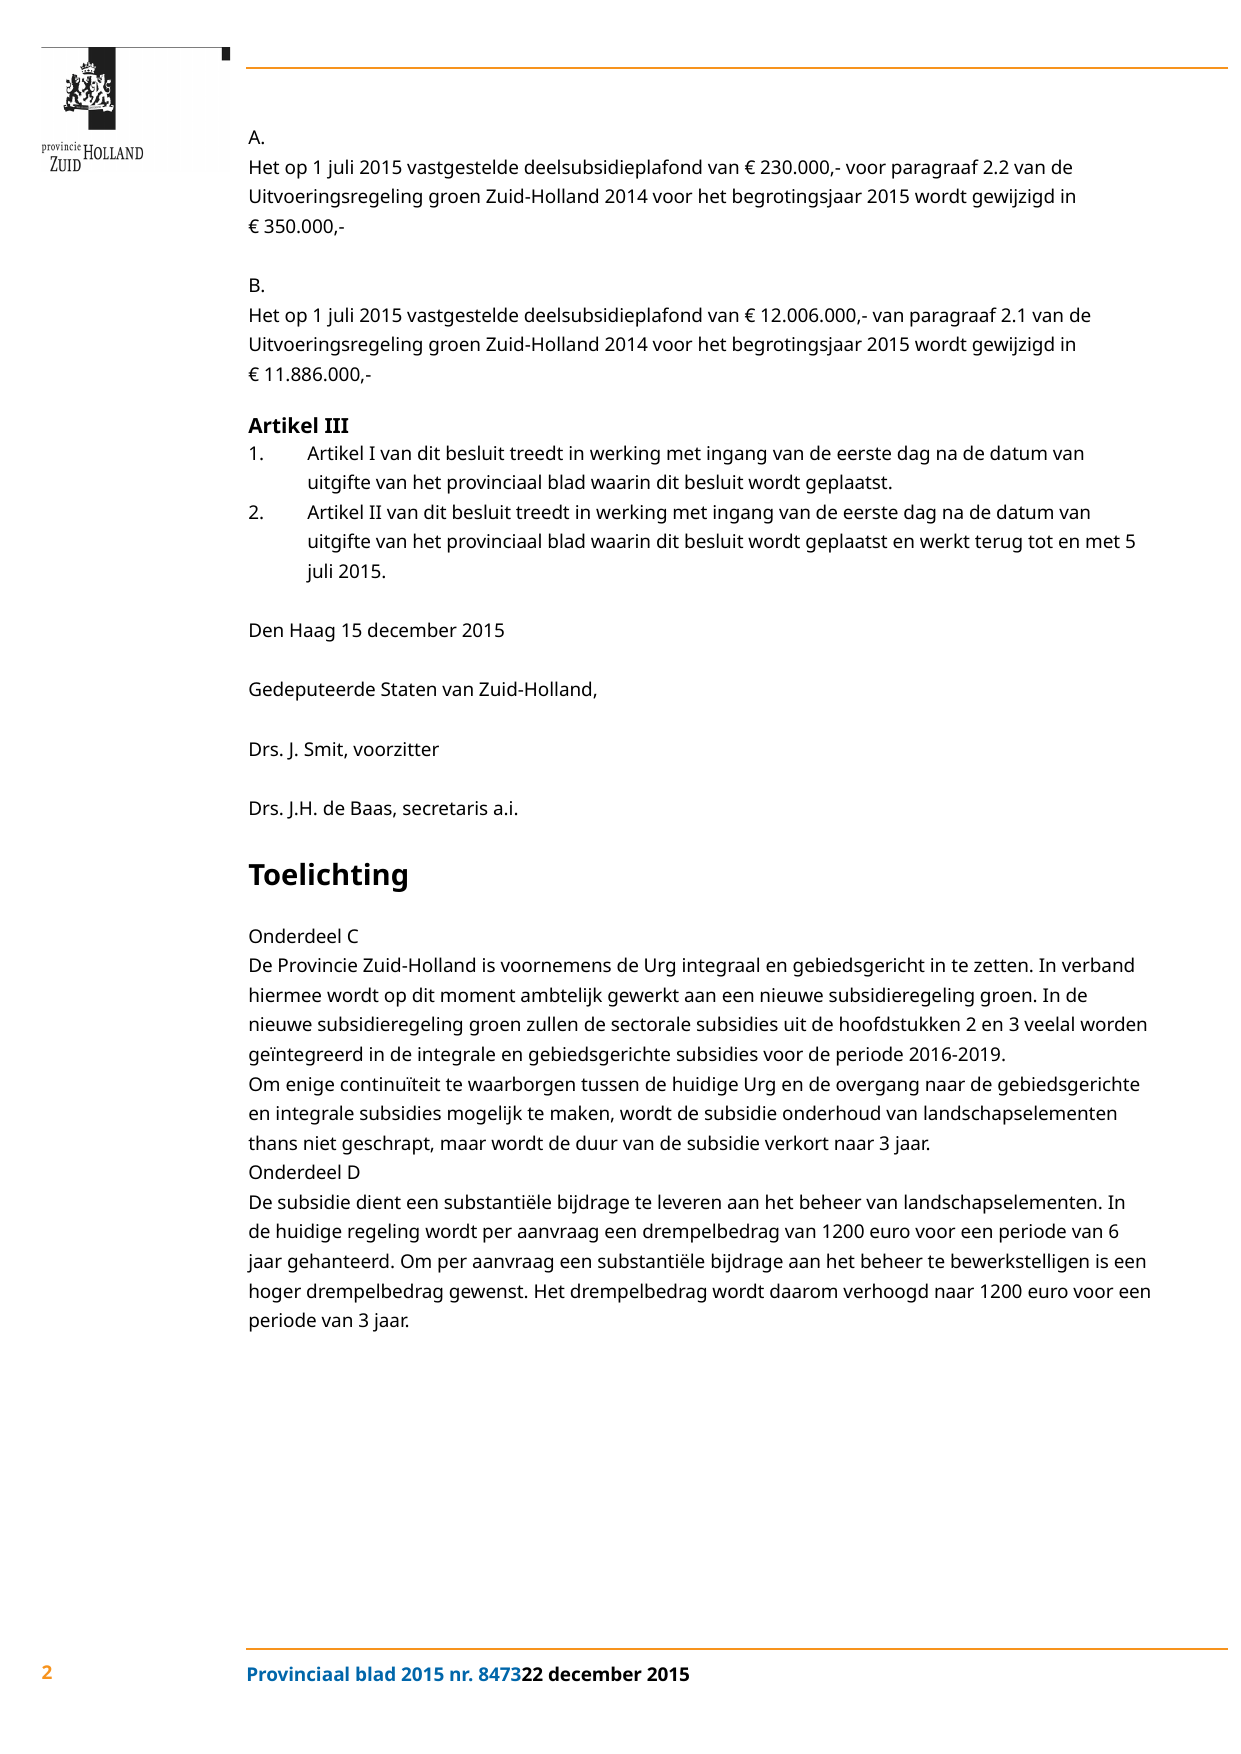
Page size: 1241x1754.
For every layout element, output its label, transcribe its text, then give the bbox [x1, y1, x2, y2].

text Artikel III [248, 411, 1152, 440]
text Gedeputeerde Staten van Zuid-Holland, [248, 677, 1152, 702]
text De subsidie dient een substantiële bijdrage te leveren aan het beheer van landschapselementen. In de huidige regeling wordt per aanvraag een drempelbedrag van 1200 euro voor een periode van 6 jaar gehanteerd. Om per aanvraag een substantiële bijdrage aan het beheer te bewerkstelligen is een hoger drempelbedrag gewenst. Het drempelbedrag wordt daarom verhoogd naar 1200 euro voor een periode van 3 jaar. [248, 1189, 1152, 1333]
text Drs. J. Smit, voorzitter [248, 736, 1152, 761]
text Onderdeel D [248, 1159, 1152, 1185]
text Drs. J.H. de Baas, secretaris a.i. [248, 795, 1152, 821]
text B. [248, 272, 1152, 298]
text Het op 1 juli 2015 vastgestelde deelsubsidieplafond van € 230.000,- voor paragraaf 2.2 van de Uitvoeringsregeling groen Zuid-Holland 2014 voor het begrotingsjaar 2015 wordt gewijzigd in € 350.000,- [248, 154, 1152, 239]
list Artikel I van dit besluit treedt in werking met ingang van de eerste dag na de datum van uitgifte van het provinciaal blad waarin dit besluit wordt geplaatst. [248, 440, 1152, 495]
picture [41, 47, 231, 172]
text Om enige continuïteit te waarborgen tussen de huidige Urg en de overgang naar de gebiedsgerichte en integrale subsidies mogelijk te maken, wordt de subsidie onderhoud van landschapselementen thans niet geschrapt, maar wordt de duur van de subsidie verkort naar 3 jaar. [248, 1071, 1152, 1156]
text Toelichting [248, 854, 1152, 894]
text Onderdeel C [248, 923, 1152, 949]
text Den Haag 15 december 2015 [248, 617, 1152, 643]
text De Provincie Zuid-Holland is voornemens de Urg integraal en gebiedsgericht in te zetten. In verband hiermee wordt op dit moment ambtelijk gewerkt aan een nieuwe subsidieregeling groen. In de nieuwe subsidieregeling groen zullen de sectorale subsidies uit de hoofdstukken 2 en 3 veelal worden geïntegreerd in de integrale en gebiedsgerichte subsidies voor de periode 2016-2019. [248, 952, 1152, 1067]
list Artikel II van dit besluit treedt in werking met ingang van de eerste dag na de datum van uitgifte van het provinciaal blad waarin dit besluit wordt geplaatst en werkt terug tot en met 5 juli 2015. [248, 499, 1152, 584]
text Het op 1 juli 2015 vastgestelde deelsubsidieplafond van € 12.006.000,- van paragraaf 2.1 van de Uitvoeringsregeling groen Zuid-Holland 2014 voor het begrotingsjaar 2015 wordt gewijzigd in € 11.886.000,- [248, 302, 1152, 387]
text A. [248, 124, 1152, 150]
